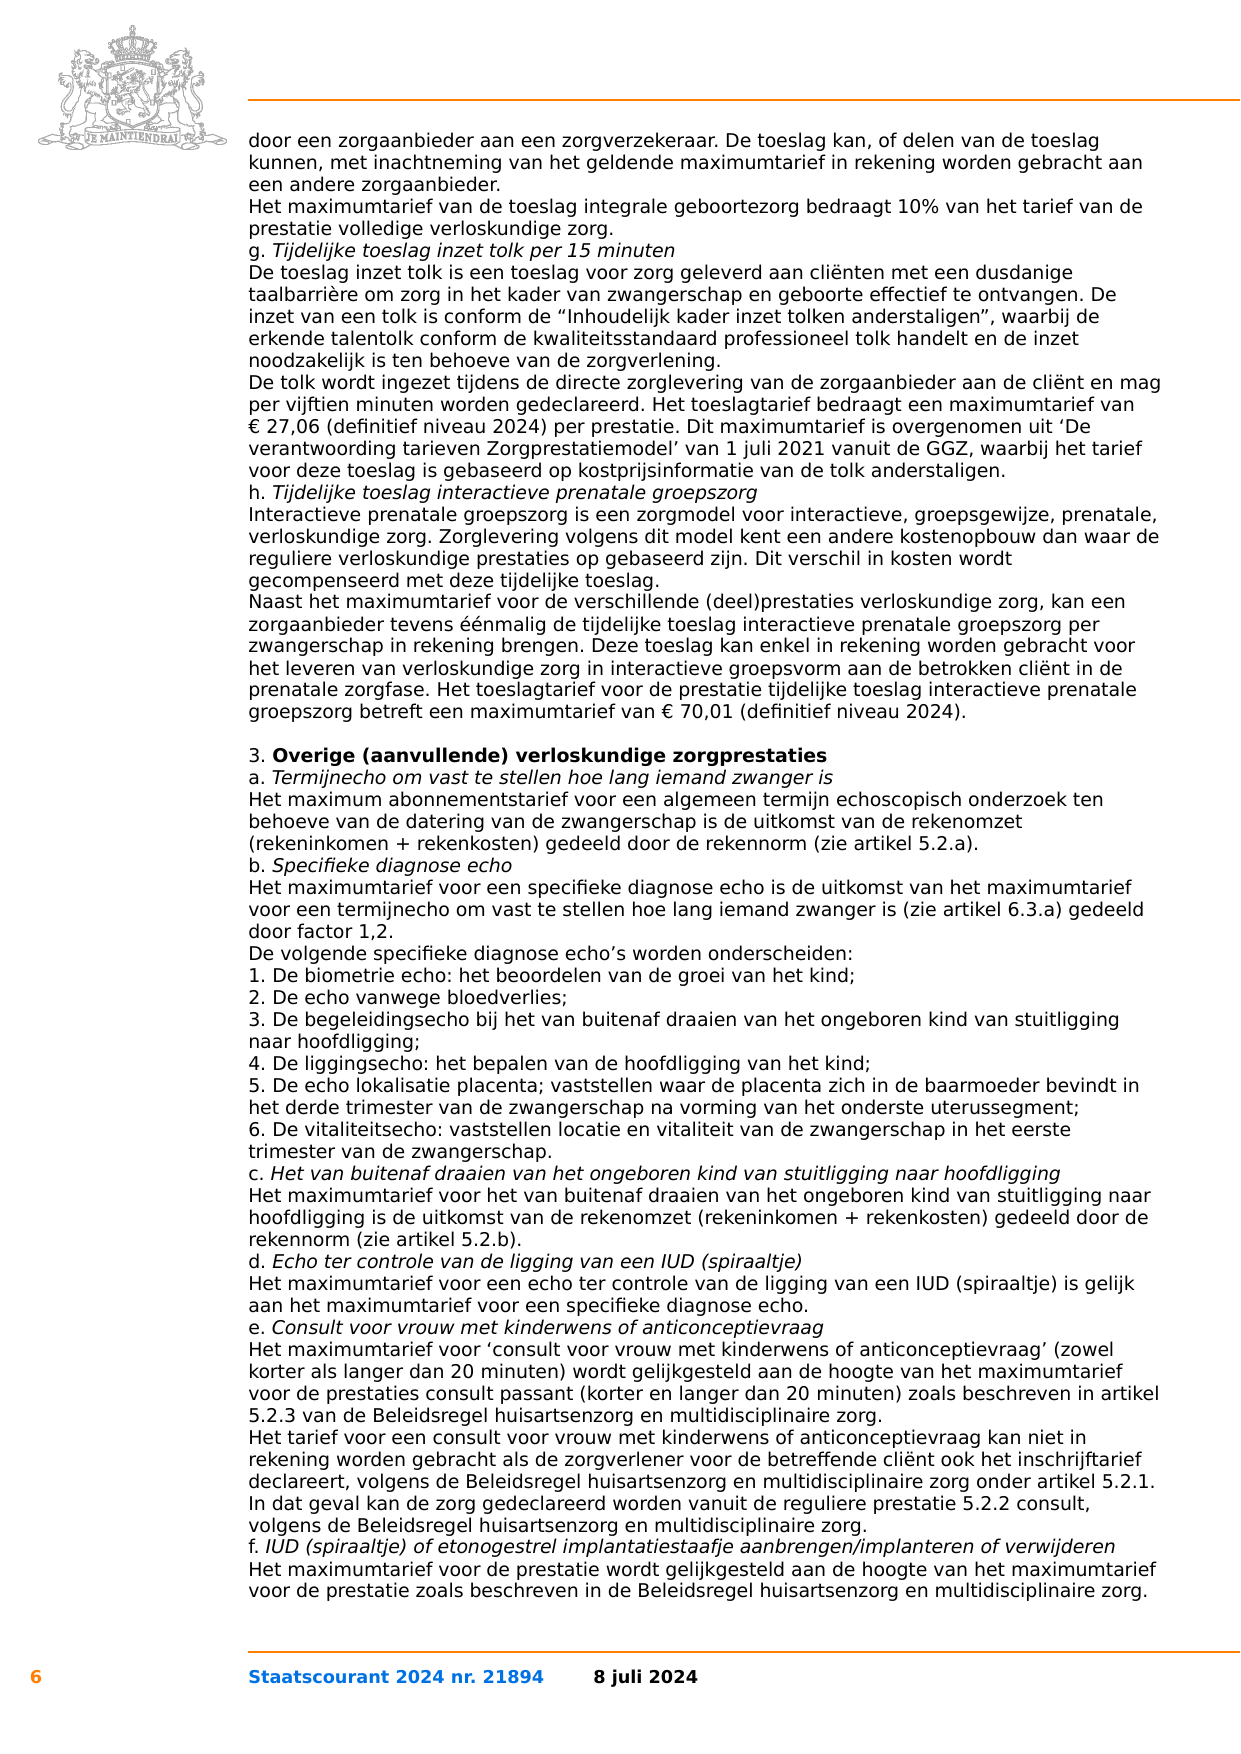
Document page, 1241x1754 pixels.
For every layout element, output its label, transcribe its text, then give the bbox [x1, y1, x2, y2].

text De volgende specifieke diagnose echo’s worden onderscheiden: [248, 943, 1163, 965]
text 5. De echo lokalisatie placenta; vaststellen waar de placenta zich in de baarmoeder bevindt in het derde trimester van de zwangerschap na vorming van het onderste uterussegment; [248, 1075, 1163, 1119]
text Het maximumtarief voor ‘consult voor vrouw met kinderwens of anticonceptievraag’ (zowel korter als langer dan 20 minuten) wordt gelijkgesteld aan de hoogte van het maximumtarief voor de prestaties consult passant (korter en langer dan 20 minuten) zoals beschreven in artikel 5.2.3 van de Beleidsregel huisartsenzorg en multidisciplinaire zorg. [248, 1339, 1163, 1427]
text Het maximumtarief voor het van buitenaf draaien van het ongeboren kind van stuitligging naar hoofdligging is de uitkomst van de rekenomzet (rekeninkomen + rekenkosten) gedeeld door de rekennorm (zie artikel 5.2.b). [248, 1185, 1163, 1251]
text 2. De echo vanwege bloedverlies; [248, 987, 1163, 1009]
text door een zorgaanbieder aan een zorgverzekeraar. De toeslag kan, of delen van de toeslag kunnen, met inachtneming van het geldende maximumtarief in rekening worden gebracht aan een andere zorgaanbieder. [248, 130, 1163, 196]
text 4. De liggingsecho: het bepalen van de hoofdligging van het kind; [248, 1053, 1163, 1075]
text 3. Overige (aanvullende) verloskundige zorgprestaties [248, 745, 1163, 767]
text Het maximum abonnementstarief voor een algemeen termijn echoscopisch onderzoek ten behoeve van de datering van de zwangerschap is de uitkomst van de rekenomzet (rekeninkomen + rekenkosten) gedeeld door de rekennorm (zie artikel 5.2.a). [248, 789, 1163, 855]
text De toeslag inzet tolk is een toeslag voor zorg geleverd aan cliënten met een dusdanige taalbarrière om zorg in het kader van zwangerschap en geboorte effectief te ontvangen. De inzet van een tolk is conform de “Inhoudelijk kader inzet tolken anderstaligen”, waarbij de erkende talentolk conform de kwaliteitsstandaard professioneel tolk handelt en de inzet noodzakelijk is ten behoeve van de zorgverlening. [248, 262, 1163, 372]
text c. Het van buitenaf draaien van het ongeboren kind van stuitligging naar hoofdligging [248, 1163, 1163, 1185]
text 1. De biometrie echo: het beoordelen van de groei van het kind; [248, 965, 1163, 987]
text h. Tijdelijke toeslag interactieve prenatale groepszorg [248, 482, 1163, 503]
text Het maximumtarief voor de prestatie wordt gelijkgesteld aan de hoogte van het maximumtarief voor de prestatie zoals beschreven in de Beleidsregel huisartsenzorg en multidisciplinaire zorg. [248, 1558, 1163, 1602]
text Het maximumtarief van de toeslag integrale geboortezorg bedraagt 10% van het tarief van de prestatie volledige verloskundige zorg. [248, 196, 1163, 240]
text Het maximumtarief voor een specifieke diagnose echo is de uitkomst van het maximumtarief voor een termijnecho om vast te stellen hoe lang iemand zwanger is (zie artikel 6.3.a) gedeeld door factor 1,2. [248, 877, 1163, 943]
text Het tarief voor een consult voor vrouw met kinderwens of anticonceptievraag kan niet in rekening worden gebracht als de zorgverlener voor de betreffende cliënt ook het inschrijftarief declareert, volgens de Beleidsregel huisartsenzorg en multidisciplinaire zorg onder artikel 5.2.1. In dat geval kan de zorg gedeclareerd worden vanuit de reguliere prestatie 5.2.2 consult, volgens de Beleidsregel huisartsenzorg en multidisciplinaire zorg. [248, 1427, 1163, 1536]
text b. Specifieke diagnose echo [248, 855, 1163, 877]
text Naast het maximumtarief voor de verschillende (deel)prestaties verloskundige zorg, kan een zorgaanbieder tevens éénmalig de tijdelijke toeslag interactieve prenatale groepszorg per zwangerschap in rekening brengen. Deze toeslag kan enkel in rekening worden gebracht voor het leveren van verloskundige zorg in interactieve groepsvorm aan de betrokken cliënt in de prenatale zorgfase. Het toeslagtarief voor de prestatie tijdelijke toeslag interactieve prenatale groepszorg betreft een maximumtarief van € 70,01 (definitief niveau 2024). [248, 591, 1163, 723]
text e. Consult voor vrouw met kinderwens of anticonceptievraag [248, 1317, 1163, 1339]
text Interactieve prenatale groepszorg is een zorgmodel voor interactieve, groepsgewijze, prenatale, verloskundige zorg. Zorglevering volgens dit model kent een andere kostenopbouw dan waar de reguliere verloskundige prestaties op gebaseerd zijn. Dit verschil in kosten wordt gecompenseerd met deze tijdelijke toeslag. [248, 503, 1163, 591]
text a. Termijnecho om vast te stellen hoe lang iemand zwanger is [248, 767, 1163, 789]
text De tolk wordt ingezet tijdens de directe zorglevering van de zorgaanbieder aan de cliënt en mag per vijftien minuten worden gedeclareerd. Het toeslagtarief bedraagt een maximumtarief van € 27,06 (definitief niveau 2024) per prestatie. Dit maximumtarief is overgenomen uit ‘De verantwoording tarieven Zorgprestatiemodel’ van 1 juli 2021 vanuit de GGZ, waarbij het tarief voor deze toeslag is gebaseerd op kostprijsinformatie van de tolk anderstaligen. [248, 372, 1163, 482]
text 3. De begeleidingsecho bij het van buitenaf draaien van het ongeboren kind van stuitligging naar hoofdligging; [248, 1009, 1163, 1053]
text d. Echo ter controle van de ligging van een IUD (spiraaltje) [248, 1251, 1163, 1273]
text f. IUD (spiraaltje) of etonogestrel implantatiestaafje aanbrengen/implanteren of verwijderen [248, 1536, 1163, 1558]
text Het maximumtarief voor een echo ter controle van de ligging van een IUD (spiraaltje) is gelijk aan het maximumtarief voor een specifieke diagnose echo. [248, 1273, 1163, 1317]
text g. Tijdelijke toeslag inzet tolk per 15 minuten [248, 240, 1163, 262]
text 6. De vitaliteitsecho: vaststellen locatie en vitaliteit van de zwangerschap in het eerste trimester van de zwangerschap. [248, 1119, 1163, 1163]
picture [38, 25, 227, 150]
